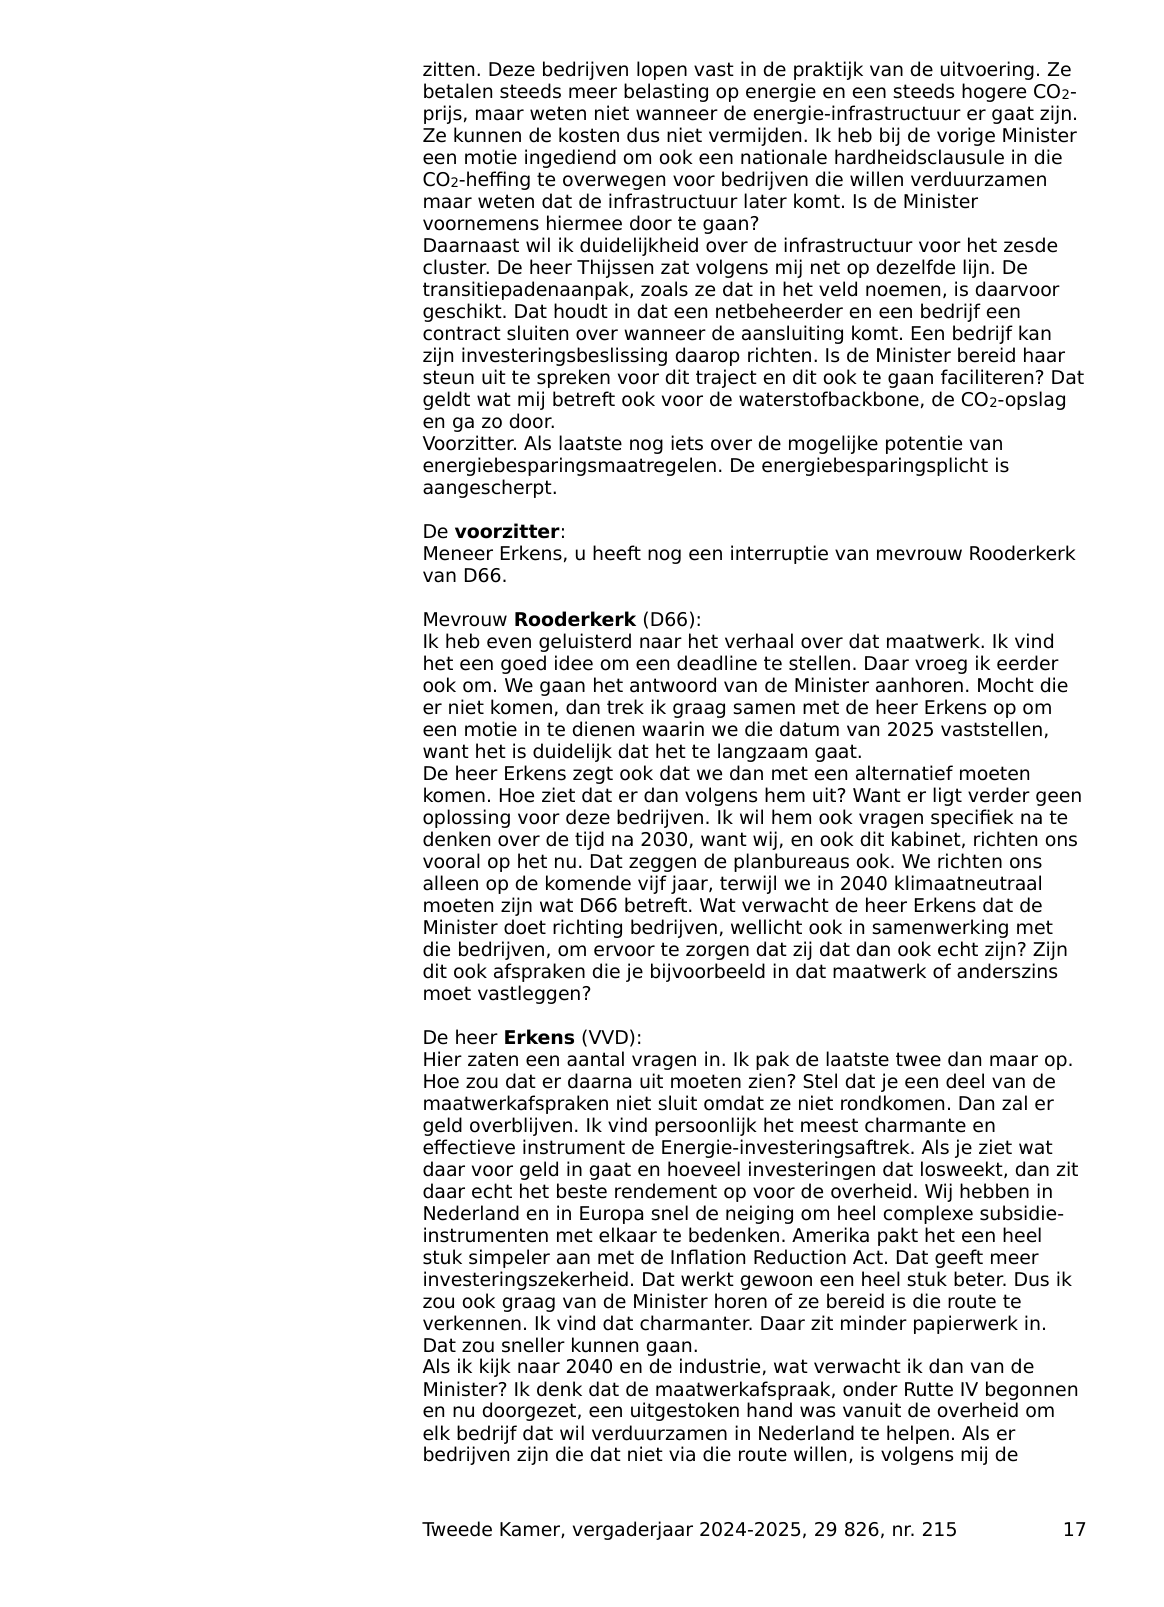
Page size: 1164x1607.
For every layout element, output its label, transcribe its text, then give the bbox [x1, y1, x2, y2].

text Als ik kijk naar 2040 en de industrie, wat verwacht ik dan van de Minister? Ik denk dat de maatwerkafspraak, onder Rutte IV begonnen en nu doorgezet, een uitgestoken hand was vanuit de overheid om elk bedrijf dat wil verduurzamen in Nederland te helpen. Als er bedrijven zijn die dat niet via die route willen, is volgens mij de [422, 1356, 1087, 1466]
text Mevrouw Rooderkerk (D66): [422, 609, 1087, 631]
text De heer Erkens (VVD): [422, 1027, 1087, 1049]
text Hier zaten een aantal vragen in. Ik pak de laatste twee dan maar op. Hoe zou dat er daarna uit moeten zien? Stel dat je een deel van de maatwerkafspraken niet sluit omdat ze niet rondkomen. Dan zal er geld overblijven. Ik vind persoonlijk het meest charmante en effectieve instrument de Energie-investeringsaftrek. Als je ziet wat daar voor geld in gaat en hoeveel investeringen dat losweekt, dan zit daar echt het beste rendement op voor de overheid. Wij hebben in Nederland en in Europa snel de neiging om heel complexe subsidie-instrumenten met elkaar te bedenken. Amerika pakt het een heel stuk simpeler aan met de Inflation Reduction Act. Dat geeft meer investeringszekerheid. Dat werkt gewoon een heel stuk beter. Dus ik zou ook graag van de Minister horen of ze bereid is die route te verkennen. Ik vind dat charmanter. Daar zit minder papierwerk in. Dat zou sneller kunnen gaan. [422, 1049, 1087, 1356]
text Meneer Erkens, u heeft nog een interruptie van mevrouw Rooderkerk van D66. [422, 543, 1087, 587]
text zitten. Deze bedrijven lopen vast in de praktijk van de uitvoering. Ze betalen steeds meer belasting op energie en een steeds hogere CO2-prijs, maar weten niet wanneer de energie-infrastructuur er gaat zijn. Ze kunnen de kosten dus niet vermijden. Ik heb bij de vorige Minister een motie ingediend om ook een nationale hardheidsclausule in die CO2-heffing te overwegen voor bedrijven die willen verduurzamen maar weten dat de infrastructuur later komt. Is de Minister voornemens hiermee door te gaan? [422, 59, 1087, 235]
text Daarnaast wil ik duidelijkheid over de infrastructuur voor het zesde cluster. De heer Thijssen zat volgens mij net op dezelfde lijn. De transitiepadenaanpak, zoals ze dat in het veld noemen, is daarvoor geschikt. Dat houdt in dat een netbeheerder en een bedrijf een contract sluiten over wanneer de aansluiting komt. Een bedrijf kan zijn investeringsbeslissing daarop richten. Is de Minister bereid haar steun uit te spreken voor dit traject en dit ook te gaan faciliteren? Dat geldt wat mij betreft ook voor de waterstofbackbone, de CO2-opslag en ga zo door. [422, 235, 1087, 433]
text Ik heb even geluisterd naar het verhaal over dat maatwerk. Ik vind het een goed idee om een deadline te stellen. Daar vroeg ik eerder ook om. We gaan het antwoord van de Minister aanhoren. Mocht die er niet komen, dan trek ik graag samen met de heer Erkens op om een motie in te dienen waarin we die datum van 2025 vaststellen, want het is duidelijk dat het te langzaam gaat. [422, 631, 1087, 763]
text Voorzitter. Als laatste nog iets over de mogelijke potentie van energiebesparingsmaatregelen. De energiebesparingsplicht is aangescherpt. [422, 433, 1087, 499]
text De heer Erkens zegt ook dat we dan met een alternatief moeten komen. Hoe ziet dat er dan volgens hem uit? Want er ligt verder geen oplossing voor deze bedrijven. Ik wil hem ook vragen specifiek na te denken over de tijd na 2030, want wij, en ook dit kabinet, richten ons vooral op het nu. Dat zeggen de planbureaus ook. We richten ons alleen op de komende vijf jaar, terwijl we in 2040 klimaatneutraal moeten zijn wat D66 betreft. Wat verwacht de heer Erkens dat de Minister doet richting bedrijven, wellicht ook in samenwerking met die bedrijven, om ervoor te zorgen dat zij dat dan ook echt zijn? Zijn dit ook afspraken die je bijvoorbeeld in dat maatwerk of anderszins moet vastleggen? [422, 763, 1087, 1004]
text De voorzitter: [422, 521, 1087, 543]
